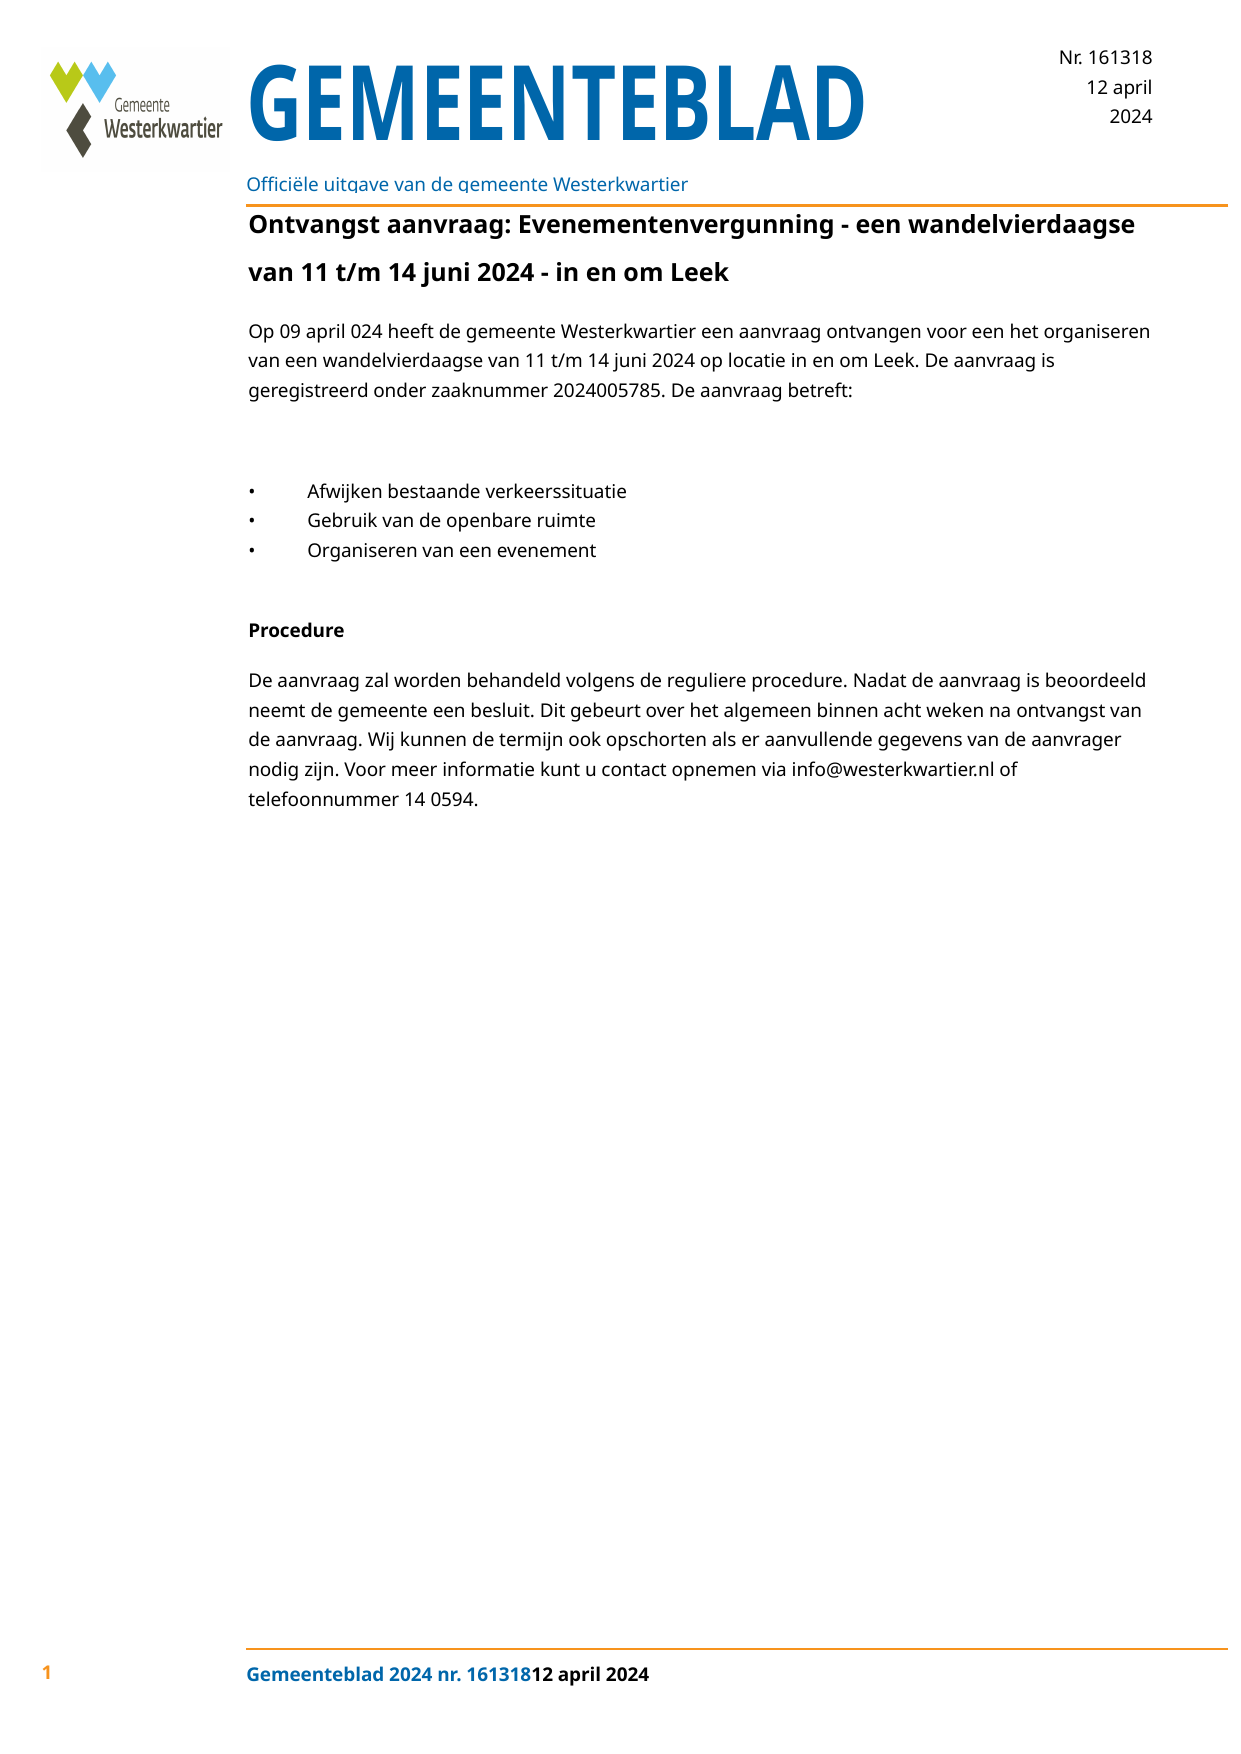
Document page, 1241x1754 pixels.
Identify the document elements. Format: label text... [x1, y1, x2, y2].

list Organiseren van een evenement [248, 537, 1152, 563]
list Afwijken bestaande verkeerssituatie [248, 478, 1152, 504]
picture [41, 47, 231, 172]
text De aanvraag zal worden behandeld volgens de reguliere procedure. Nadat de aanvraag is beoordeeld neemt de gemeente een besluit. Dit gebeurt over het algemeen binnen acht weken na ontvangst van de aanvraag. Wij kunnen de termijn ook opschorten als er aanvullende gegevens van de aanvrager nodig zijn. Voor meer informatie kunt u contact opnemen via info@westerkwartier.nl of telefoonnummer 14 0594. [248, 667, 1152, 812]
text Ontvangst aanvraag: Evenementenvergunning - een wandelvierdaagse van 11 t/m 14 juni 2024 - in en om Leek [248, 207, 1152, 288]
text Op 09 april 024 heeft de gemeente Westerkwartier een aanvraag ontvangen voor een het organiseren van een wandelvierdaagse van 11 t/m 14 juni 2024 op locatie in en om Leek. De aanvraag is geregistreerd onder zaaknummer 2024005785. De aanvraag betreft: [248, 318, 1152, 403]
text Procedure [248, 617, 1152, 643]
list Gebruik van de openbare ruimte [248, 507, 1152, 533]
